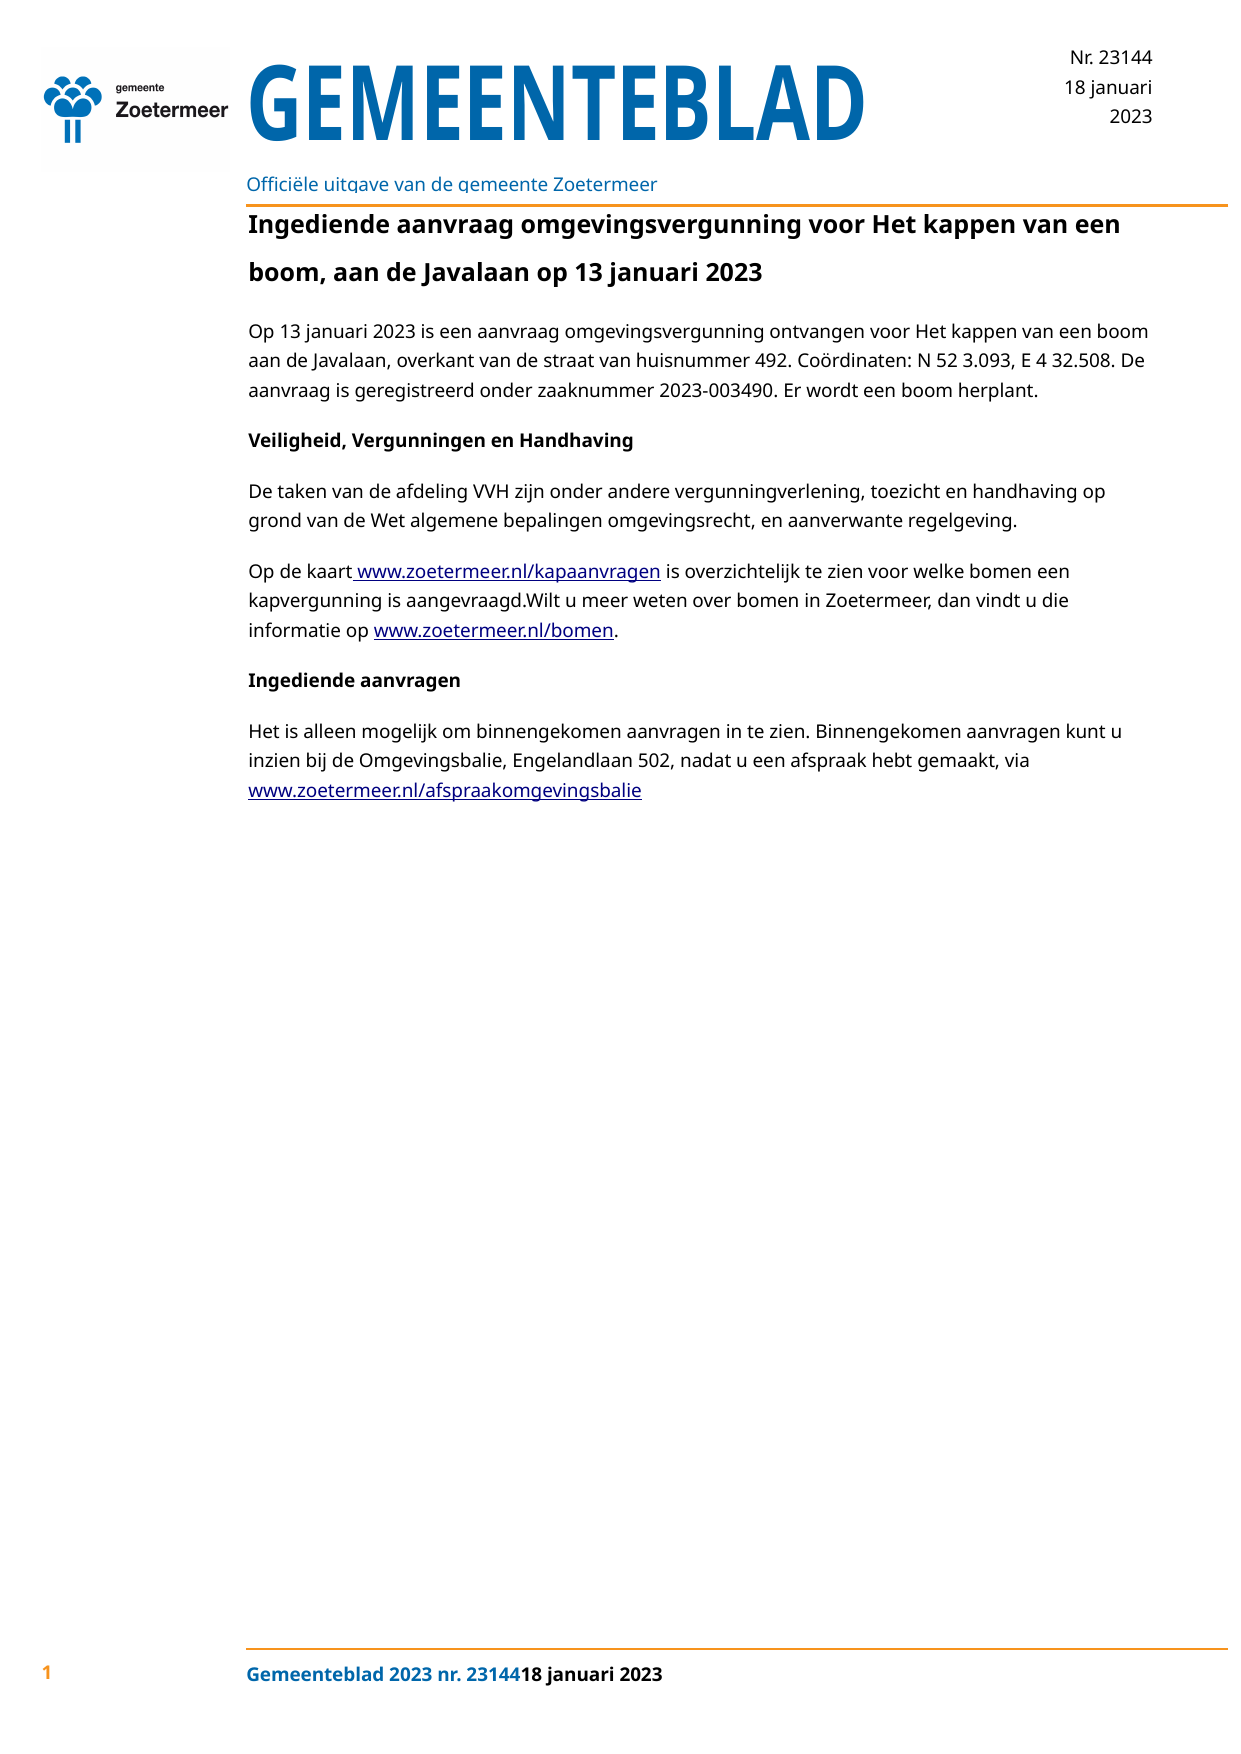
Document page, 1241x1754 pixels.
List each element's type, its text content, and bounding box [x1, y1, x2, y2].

text Het is alleen mogelijk om binnengekomen aanvragen in te zien. Binnengekomen aanvragen kunt u inzien bij de Omgevingsbalie, Engelandlaan 502, nadat u een afspraak hebt gemaakt, via www.zoetermeer.nl/afspraakomgevingsbalie [248, 718, 1152, 803]
text Op 13 januari 2023 is een aanvraag omgevingsvergunning ontvangen voor Het kappen van een boom aan de Javalaan, overkant van de straat van huisnummer 492. Coördinaten: N 52 3.093, E 4 32.508. De aanvraag is geregistreerd onder zaaknummer 2023-003490. Er wordt een boom herplant. [248, 318, 1152, 403]
text Veiligheid, Vergunningen en Handhaving [248, 427, 1152, 453]
text De taken van de afdeling VVH zijn onder andere vergunningverlening, toezicht en handhaving op grond van de Wet algemene bepalingen omgevingsrecht, en aanverwante regelgeving. [248, 478, 1152, 533]
picture [41, 47, 231, 172]
text Ingediende aanvraag omgevingsvergunning voor Het kappen van een boom, aan de Javalaan op 13 januari 2023 [248, 207, 1152, 288]
text Op de kaart www.zoetermeer.nl/kapaanvragen is overzichtelijk te zien voor welke bomen een kapvergunning is aangevraagd.Wilt u meer weten over bomen in Zoetermeer, dan vindt u die informatie op www.zoetermeer.nl/bomen. [248, 558, 1152, 643]
text Ingediende aanvragen [248, 667, 1152, 693]
